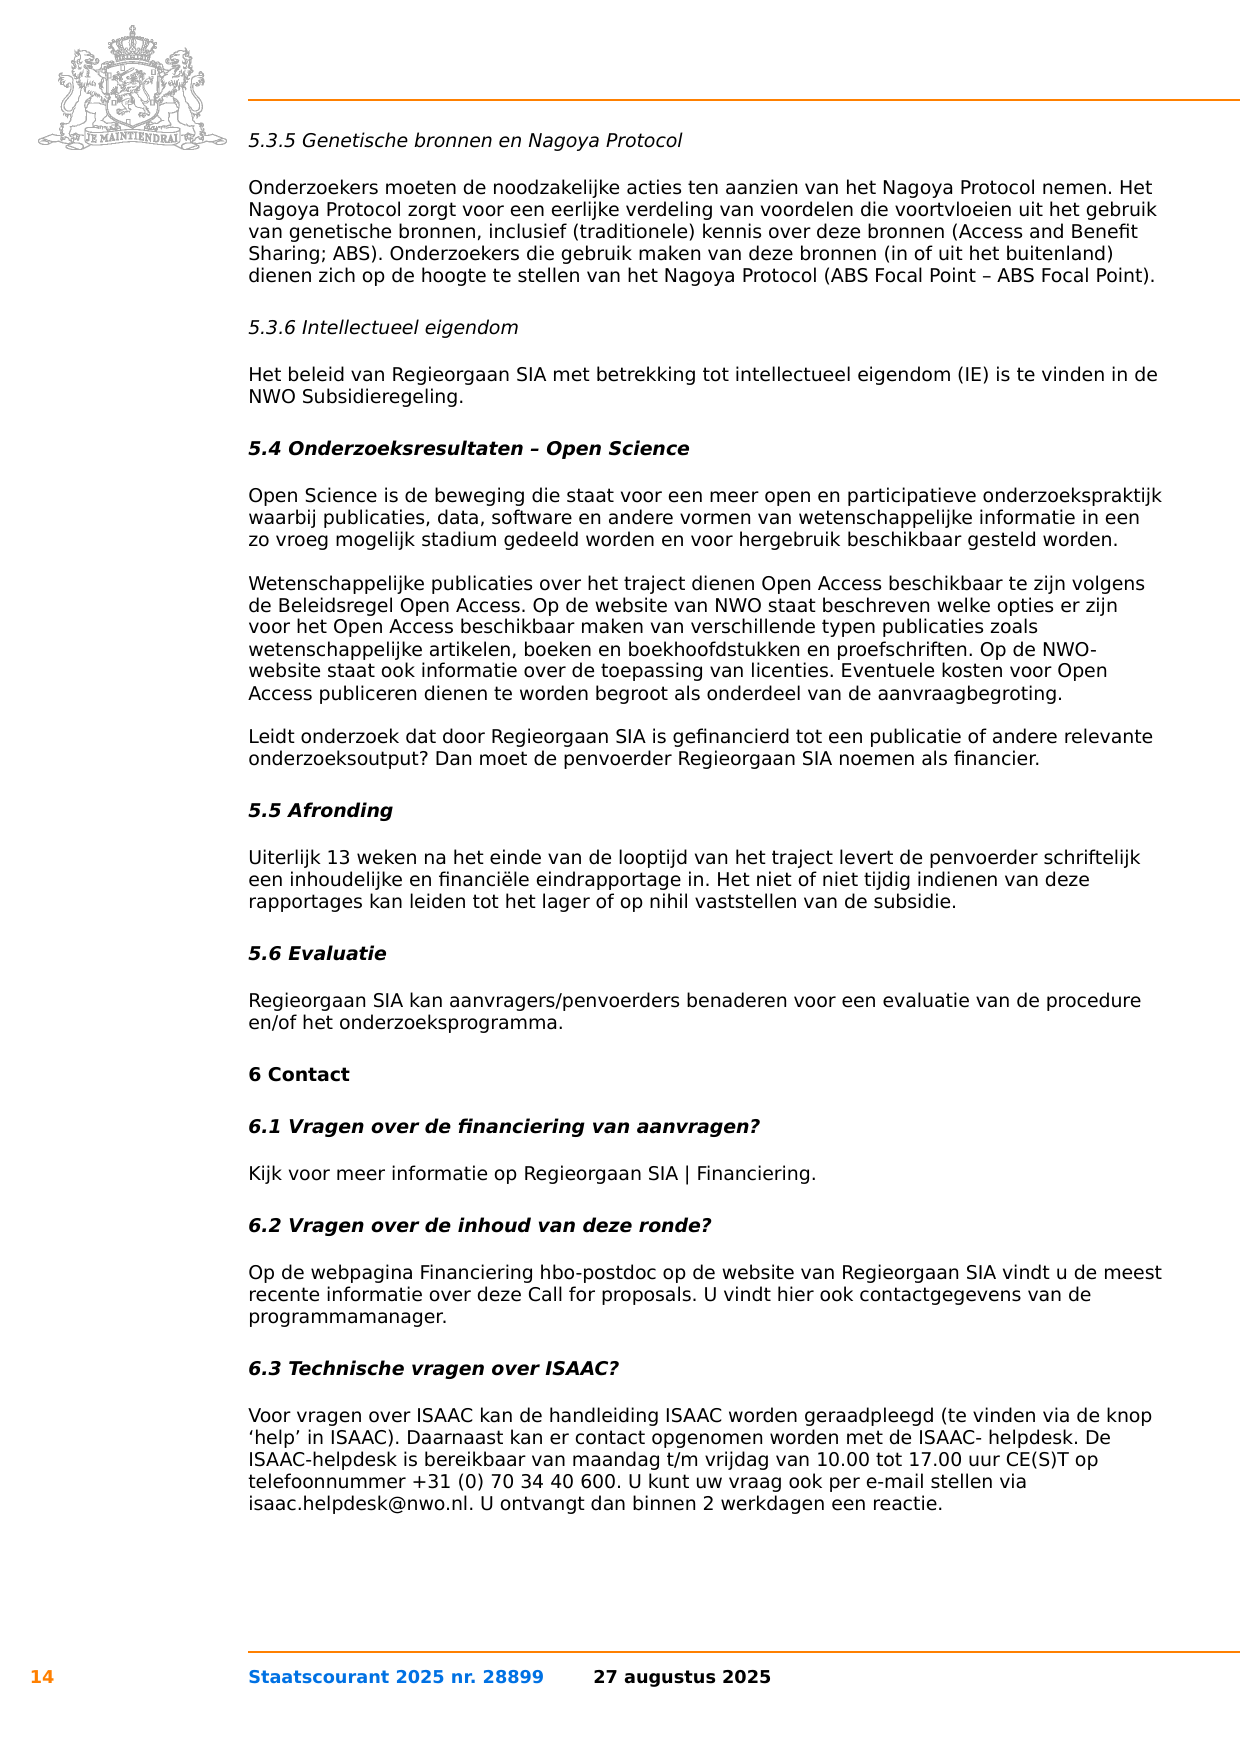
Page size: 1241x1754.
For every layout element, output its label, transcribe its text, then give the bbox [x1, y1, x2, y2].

text Voor vragen over ISAAC kan de handleiding ISAAC worden geraadpleegd (te vinden via de knop ‘help’ in ISAAC). Daarnaast kan er contact opgenomen worden met de ISAAC- helpdesk. De ISAAC-helpdesk is bereikbaar van maandag t/m vrijdag van 10.00 tot 17.00 uur CE(S)T op telefoonnummer +31 (0) 70 34 40 600. U kunt uw vraag ook per e-mail stellen via isaac.helpdesk@nwo.nl. U ontvangt dan binnen 2 werkdagen een reactie. [248, 1405, 1163, 1515]
subtitle 6.3 Technische vragen over ISAAC? [248, 1358, 1163, 1380]
picture [38, 25, 227, 150]
text Kijk voor meer informatie op Regieorgaan SIA | Financiering. [248, 1163, 1163, 1185]
subtitle 5.6 Evaluatie [248, 943, 1163, 965]
text Onderzoekers moeten de noodzakelijke acties ten aanzien van het Nagoya Protocol nemen. Het Nagoya Protocol zorgt voor een eerlijke verdeling van voordelen die voortvloeien uit het gebruik van genetische bronnen, inclusief (traditionele) kennis over deze bronnen (Access and Benefit Sharing; ABS). Onderzoekers die gebruik maken van deze bronnen (in of uit het buitenland) dienen zich op de hoogte te stellen van het Nagoya Protocol (ABS Focal Point – ABS Focal Point). [248, 177, 1163, 287]
subtitle 6.2 Vragen over de inhoud van deze ronde? [248, 1215, 1163, 1237]
text Leidt onderzoek dat door Regieorgaan SIA is gefinancierd tot een publicatie of andere relevante onderzoeksoutput? Dan moet de penvoerder Regieorgaan SIA noemen als financier. [248, 726, 1163, 770]
subtitle 5.5 Afronding [248, 800, 1163, 822]
subtitle 5.3.6 Intellectueel eigendom [248, 317, 1163, 339]
text Wetenschappelijke publicaties over het traject dienen Open Access beschikbaar te zijn volgens de Beleidsregel Open Access. Op de website van NWO staat beschreven welke opties er zijn voor het Open Access beschikbaar maken van verschillende typen publicaties zoals wetenschappelijke artikelen, boeken en boekhoofdstukken en proefschriften. Op de NWO-website staat ook informatie over de toepassing van licenties. Eventuele kosten voor Open Access publiceren dienen te worden begroot als onderdeel van de aanvraagbegroting. [248, 572, 1163, 704]
subtitle 6.1 Vragen over de financiering van aanvragen? [248, 1116, 1163, 1138]
text Uiterlijk 13 weken na het einde van de looptijd van het traject levert de penvoerder schriftelijk een inhoudelijke en financiële eindrapportage in. Het niet of niet tijdig indienen van deze rapportages kan leiden tot het lager of op nihil vaststellen van de subsidie. [248, 847, 1163, 913]
text Open Science is de beweging die staat voor een meer open en participatieve onderzoekspraktijk waarbij publicaties, data, software en andere vormen van wetenschappelijke informatie in een zo vroeg mogelijk stadium gedeeld worden en voor hergebruik beschikbaar gesteld worden. [248, 485, 1163, 551]
text Op de webpagina Financiering hbo-postdoc op de website van Regieorgaan SIA vindt u de meest recente informatie over deze Call for proposals. U vindt hier ook contactgegevens van de programmamanager. [248, 1262, 1163, 1328]
subtitle 5.4 Onderzoeksresultaten – Open Science [248, 438, 1163, 460]
text Het beleid van Regieorgaan SIA met betrekking tot intellectueel eigendom (IE) is te vinden in de NWO Subsidieregeling. [248, 364, 1163, 408]
subtitle 6 Contact [248, 1064, 1163, 1086]
subtitle 5.3.5 Genetische bronnen en Nagoya Protocol [248, 130, 1163, 152]
text Regieorgaan SIA kan aanvragers/penvoerders benaderen voor een evaluatie van de procedure en/of het onderzoeksprogramma. [248, 990, 1163, 1034]
